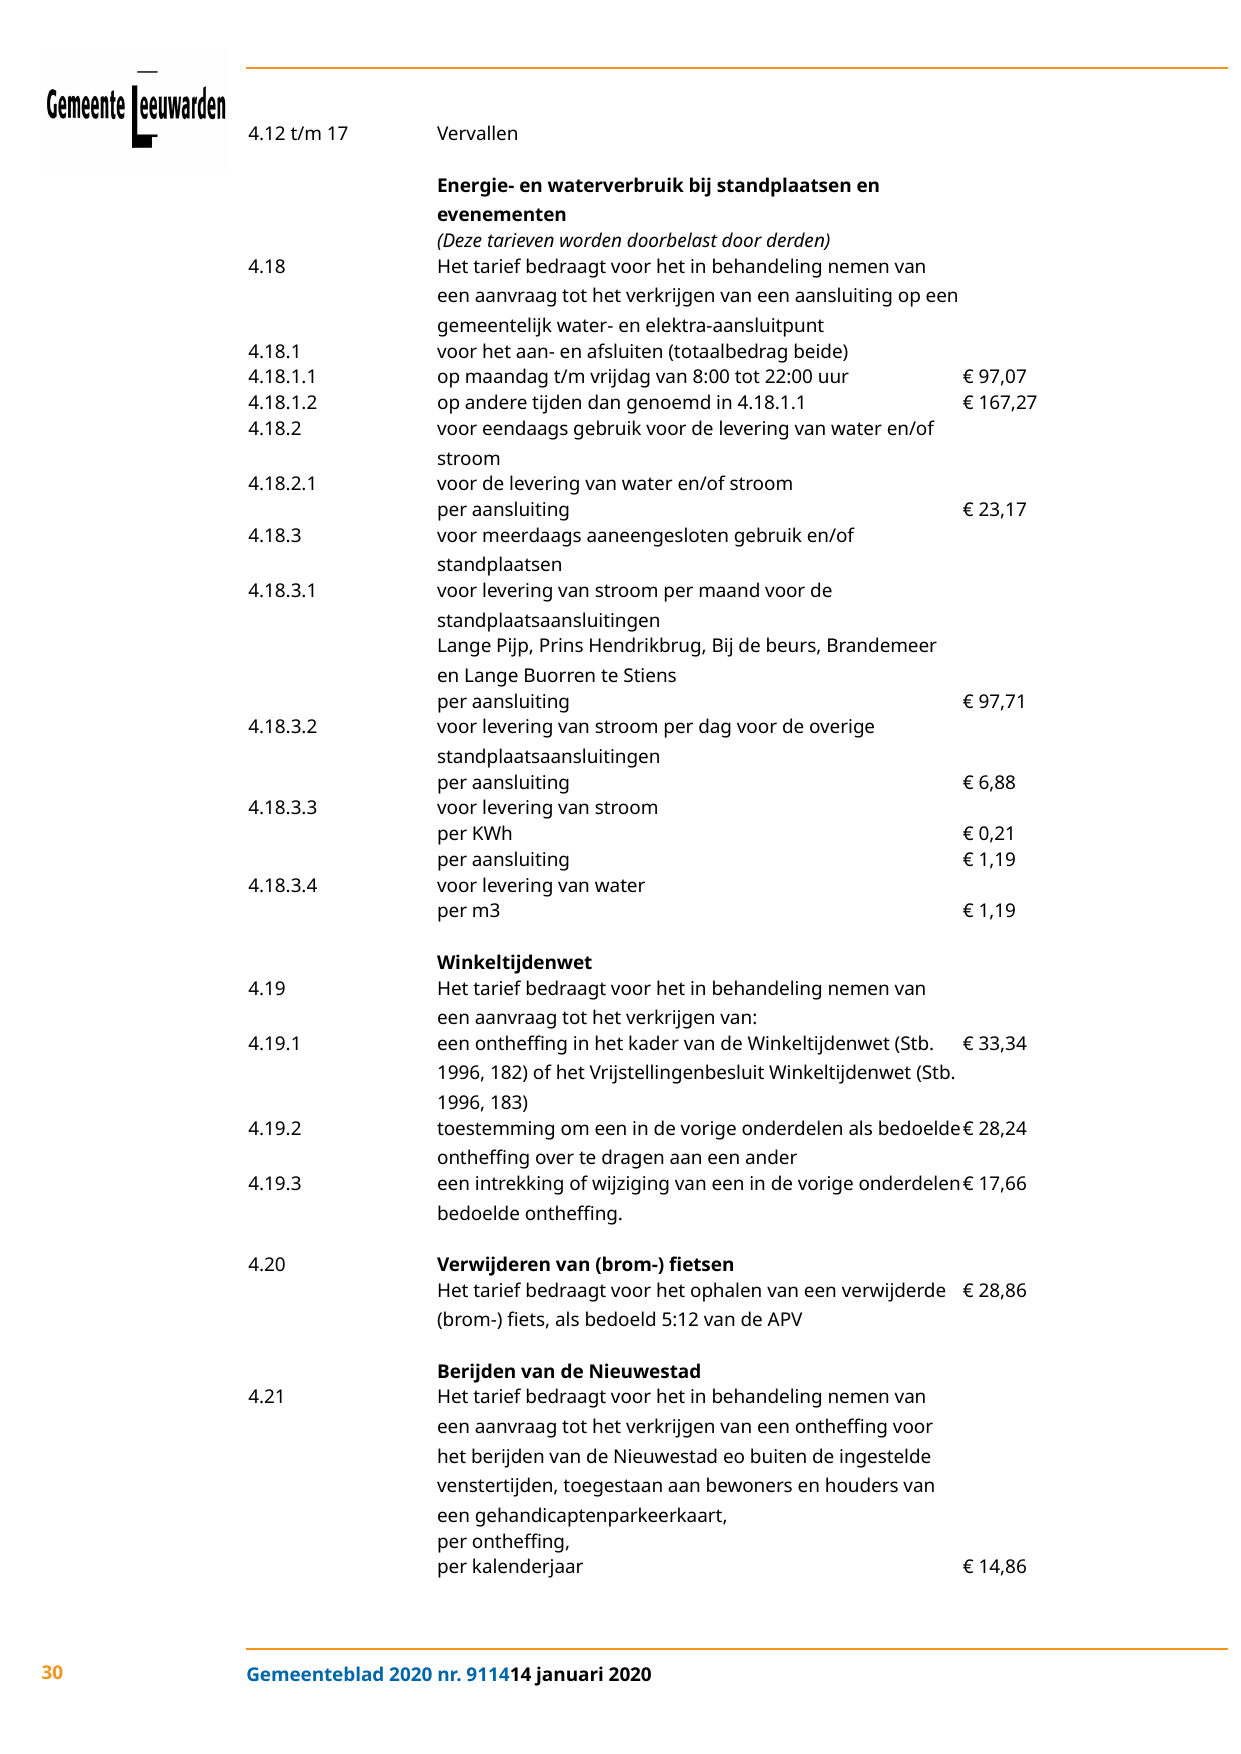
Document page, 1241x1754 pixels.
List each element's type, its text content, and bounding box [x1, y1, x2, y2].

table_cell 4.12 t/m 17 [248, 121, 437, 146]
table_cell [248, 1554, 437, 1579]
table_cell voor eendaags gebruik voor de levering van water en/of stroom [437, 415, 963, 470]
table_cell (Deze tarieven worden doorbelast door derden) [437, 227, 963, 253]
table_cell per ontheffing, [437, 1528, 963, 1553]
table_cell [248, 1358, 437, 1384]
table_cell [248, 172, 437, 227]
table_cell 4.18.1 [248, 338, 437, 364]
table_cell [963, 95, 1152, 121]
table_cell Verwijderen van (brom-) fietsen [437, 1251, 963, 1277]
table_cell voor het aan- en afsluiten (totaalbedrag beide) [437, 338, 963, 364]
table_cell per kalenderjaar [437, 1554, 963, 1579]
table_cell 4.21 [248, 1384, 437, 1528]
picture [41, 47, 231, 172]
table_cell 4.18.3 [248, 522, 437, 577]
table_cell € 1,19 [963, 846, 1152, 872]
table_cell een intrekking of wijziging van een in de vorige onderdelen bedoelde ontheffing. [437, 1170, 963, 1226]
table_cell [248, 1528, 437, 1553]
table_cell op andere tijden dan genoemd in 4.18.1.1 [437, 389, 963, 415]
table_cell voor meerdaags aaneengesloten gebruik en/of standplaatsen [437, 522, 963, 577]
table_cell 4.18.3.3 [248, 795, 437, 820]
table_cell € 14,86 [963, 1554, 1152, 1579]
table_cell per KWh [437, 820, 963, 846]
table_cell Winkeltijdenwet [437, 949, 963, 975]
table_cell 4.18.3.4 [248, 872, 437, 897]
table_cell [437, 1579, 963, 1605]
table_cell € 1,19 [963, 898, 1152, 923]
table_cell [248, 923, 437, 949]
table_cell [963, 1579, 1152, 1605]
table_cell [963, 1384, 1152, 1528]
table_cell [963, 1251, 1152, 1277]
table_cell [963, 949, 1152, 975]
table_cell [963, 923, 1152, 949]
table_cell [437, 1226, 963, 1251]
table_cell per aansluiting [437, 496, 963, 522]
table_cell 4.18 [248, 253, 437, 338]
table_cell 4.18.2 [248, 415, 437, 470]
table_cell Het tarief bedraagt voor het ophalen van een verwijderde (brom-) fiets, als bedoeld 5:12 van de APV [437, 1277, 963, 1332]
table_cell op maandag t/m vrijdag van 8:00 tot 22:00 uur [437, 364, 963, 389]
table_cell [963, 415, 1152, 470]
table_cell [963, 633, 1152, 688]
table_cell € 17,66 [963, 1170, 1152, 1226]
table_cell per aansluiting [437, 688, 963, 713]
table_cell [963, 470, 1152, 496]
table_cell 4.20 [248, 1251, 437, 1277]
table_cell voor levering van stroom per dag voor de overige standplaatsaansluitingen [437, 714, 963, 769]
table_cell € 0,21 [963, 820, 1152, 846]
table_cell [963, 1332, 1152, 1358]
table_cell [248, 146, 437, 172]
table_cell voor levering van stroom per maand voor de standplaatsaansluitingen [437, 577, 963, 632]
table_cell [248, 1332, 437, 1358]
table_cell [963, 795, 1152, 820]
table_cell [248, 769, 437, 794]
table_cell per aansluiting [437, 846, 963, 872]
table_cell [248, 633, 437, 688]
table_cell Vervallen [437, 121, 963, 146]
table_cell Energie- en waterverbruik bij standplaatsen en evenementen [437, 172, 963, 227]
table_cell [963, 714, 1152, 769]
table_cell 4.19 [248, 975, 437, 1030]
table_cell 4.18.1.2 [248, 389, 437, 415]
table_cell [963, 1226, 1152, 1251]
table_cell 4.18.2.1 [248, 470, 437, 496]
table_cell 4.18.3.2 [248, 714, 437, 769]
table_cell een ontheffing in het kader van de Winkeltijdenwet (Stb. 1996, 182) of het Vrijstellingenbesluit Winkeltijdenwet (Stb. 1996, 183) [437, 1030, 963, 1115]
table_cell [248, 496, 437, 522]
table_cell [248, 688, 437, 713]
table_cell [963, 872, 1152, 897]
table_cell voor levering van water [437, 872, 963, 897]
table_cell [437, 923, 963, 949]
table_cell [963, 577, 1152, 632]
table_cell [437, 1332, 963, 1358]
table_cell [248, 1226, 437, 1251]
table_cell 4.19.1 [248, 1030, 437, 1115]
table_cell [963, 121, 1152, 146]
table_cell [963, 522, 1152, 577]
table_cell [963, 146, 1152, 172]
table_cell Lange Pijp, Prins Hendrikbrug, Bij de beurs, Brandemeer en Lange Buorren te Stiens [437, 633, 963, 688]
table_cell [248, 949, 437, 975]
table_cell voor de levering van water en/of stroom [437, 470, 963, 496]
table_cell [248, 1579, 437, 1605]
table_cell € 97,07 [963, 364, 1152, 389]
table_cell per m3 [437, 898, 963, 923]
table_cell 4.18.3.1 [248, 577, 437, 632]
table_cell 4.19.3 [248, 1170, 437, 1226]
table_cell toestemming om een in de vorige onderdelen als bedoelde ontheffing over te dragen aan een ander [437, 1115, 963, 1170]
table_cell € 28,24 [963, 1115, 1152, 1170]
table_cell [963, 975, 1152, 1030]
table_cell Berijden van de Nieuwestad [437, 1358, 963, 1384]
table_cell [963, 253, 1152, 338]
table_cell voor levering van stroom [437, 795, 963, 820]
table_cell € 33,34 [963, 1030, 1152, 1115]
table_cell [963, 227, 1152, 253]
table_cell [248, 227, 437, 253]
table_cell 4.18.1.1 [248, 364, 437, 389]
table_cell Het tarief bedraagt voor het in behandeling nemen van een aanvraag tot het verkrijgen van: [437, 975, 963, 1030]
table_cell [248, 846, 437, 872]
table_cell [248, 898, 437, 923]
table_cell per aansluiting [437, 769, 963, 794]
table_cell € 167,27 [963, 389, 1152, 415]
table_cell 4.19.2 [248, 1115, 437, 1170]
table_cell [437, 95, 963, 121]
table_cell [437, 146, 963, 172]
table_cell [963, 338, 1152, 364]
table_cell € 23,17 [963, 496, 1152, 522]
table_cell [248, 1277, 437, 1332]
table_cell [963, 172, 1152, 227]
table_cell Het tarief bedraagt voor het in behandeling nemen van een aanvraag tot het verkrijgen van een aansluiting op een gemeentelijk water- en elektra-aansluitpunt [437, 253, 963, 338]
table_cell € 97,71 [963, 688, 1152, 713]
table_cell [963, 1358, 1152, 1384]
table_cell [963, 1528, 1152, 1553]
table_cell [248, 820, 437, 846]
table_cell € 28,86 [963, 1277, 1152, 1332]
table_cell Het tarief bedraagt voor het in behandeling nemen van een aanvraag tot het verkrijgen van een ontheffing voor het berijden van de Nieuwestad eo buiten de ingestelde venstertijden, toegestaan aan bewoners en houders van een gehandicaptenparkeerkaart, [437, 1384, 963, 1528]
table_cell [248, 95, 437, 121]
table_cell € 6,88 [963, 769, 1152, 794]
